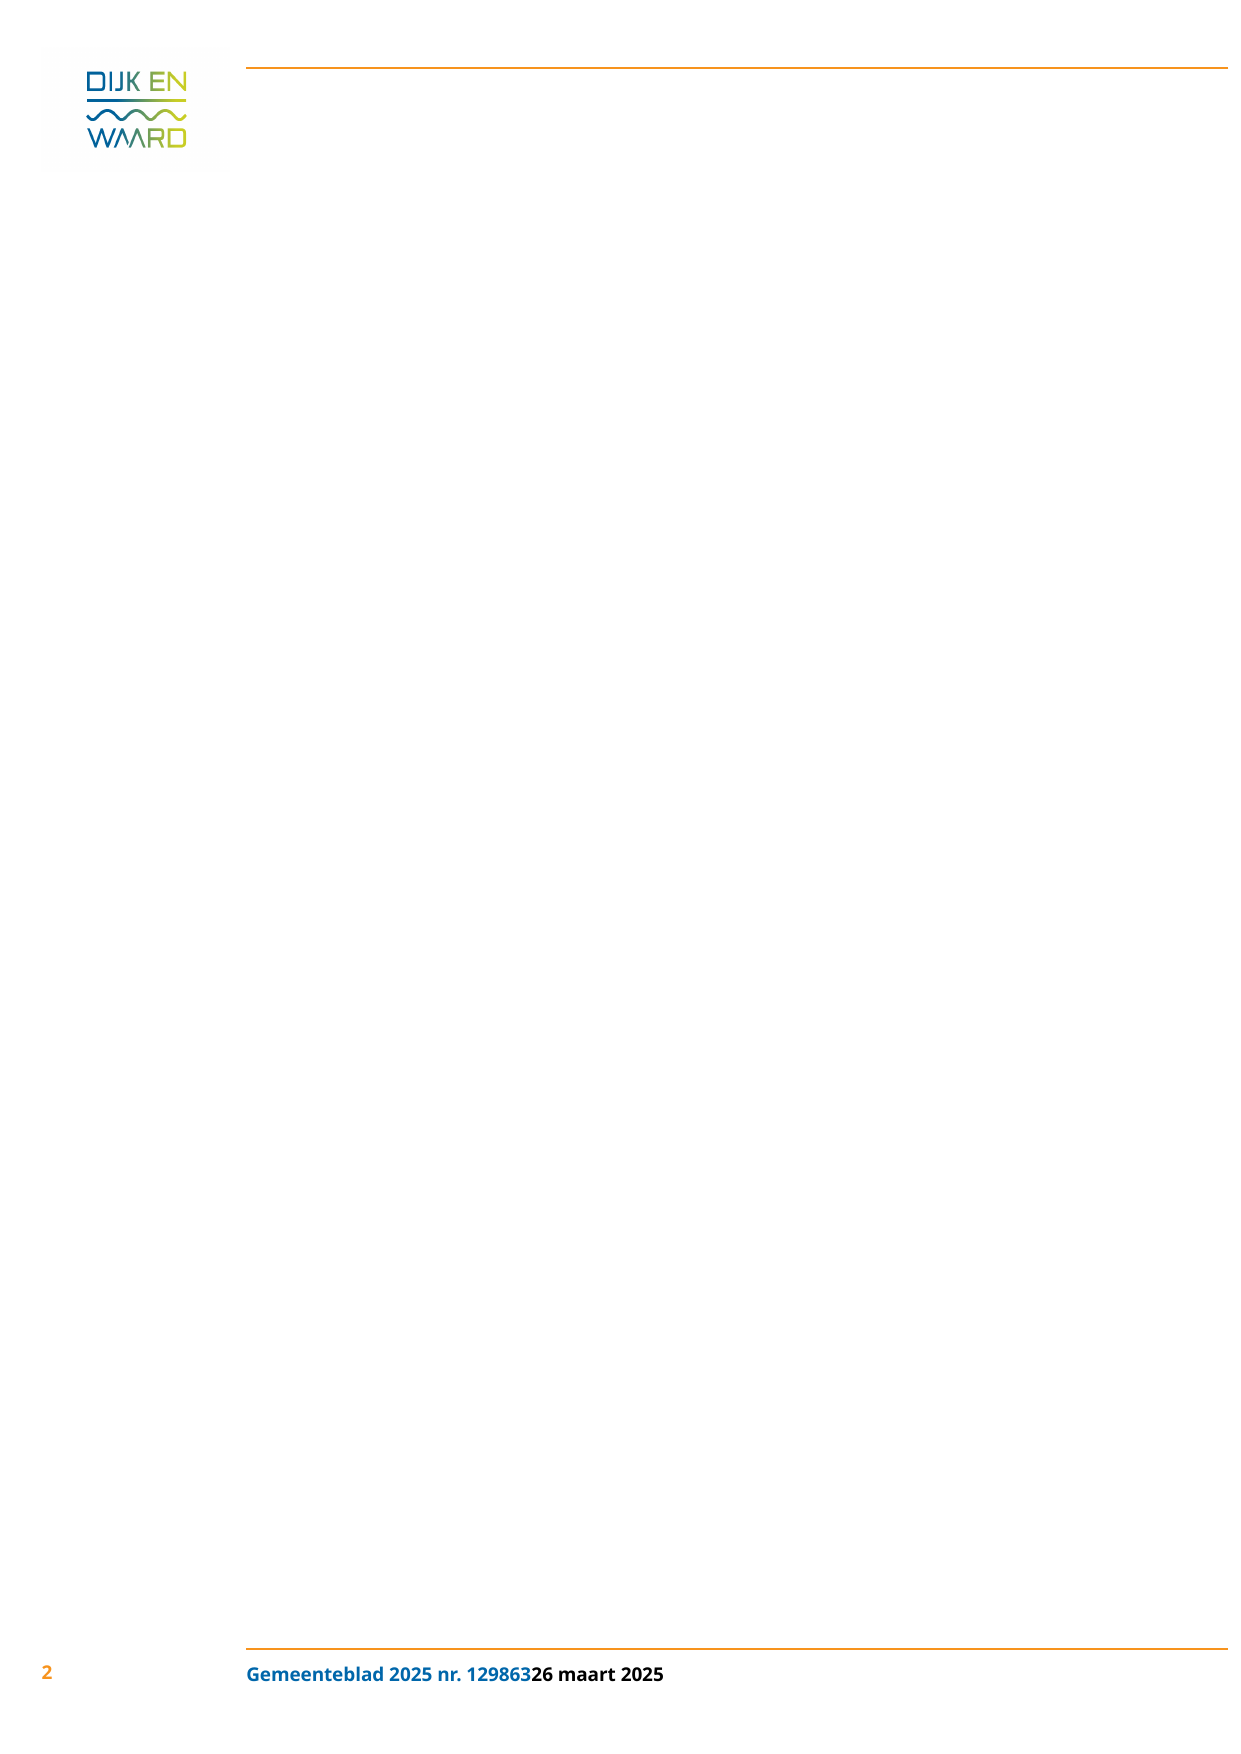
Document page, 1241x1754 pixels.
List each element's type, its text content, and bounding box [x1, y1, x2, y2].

text ﻿ [248, 196, 1152, 225]
picture [41, 47, 231, 172]
